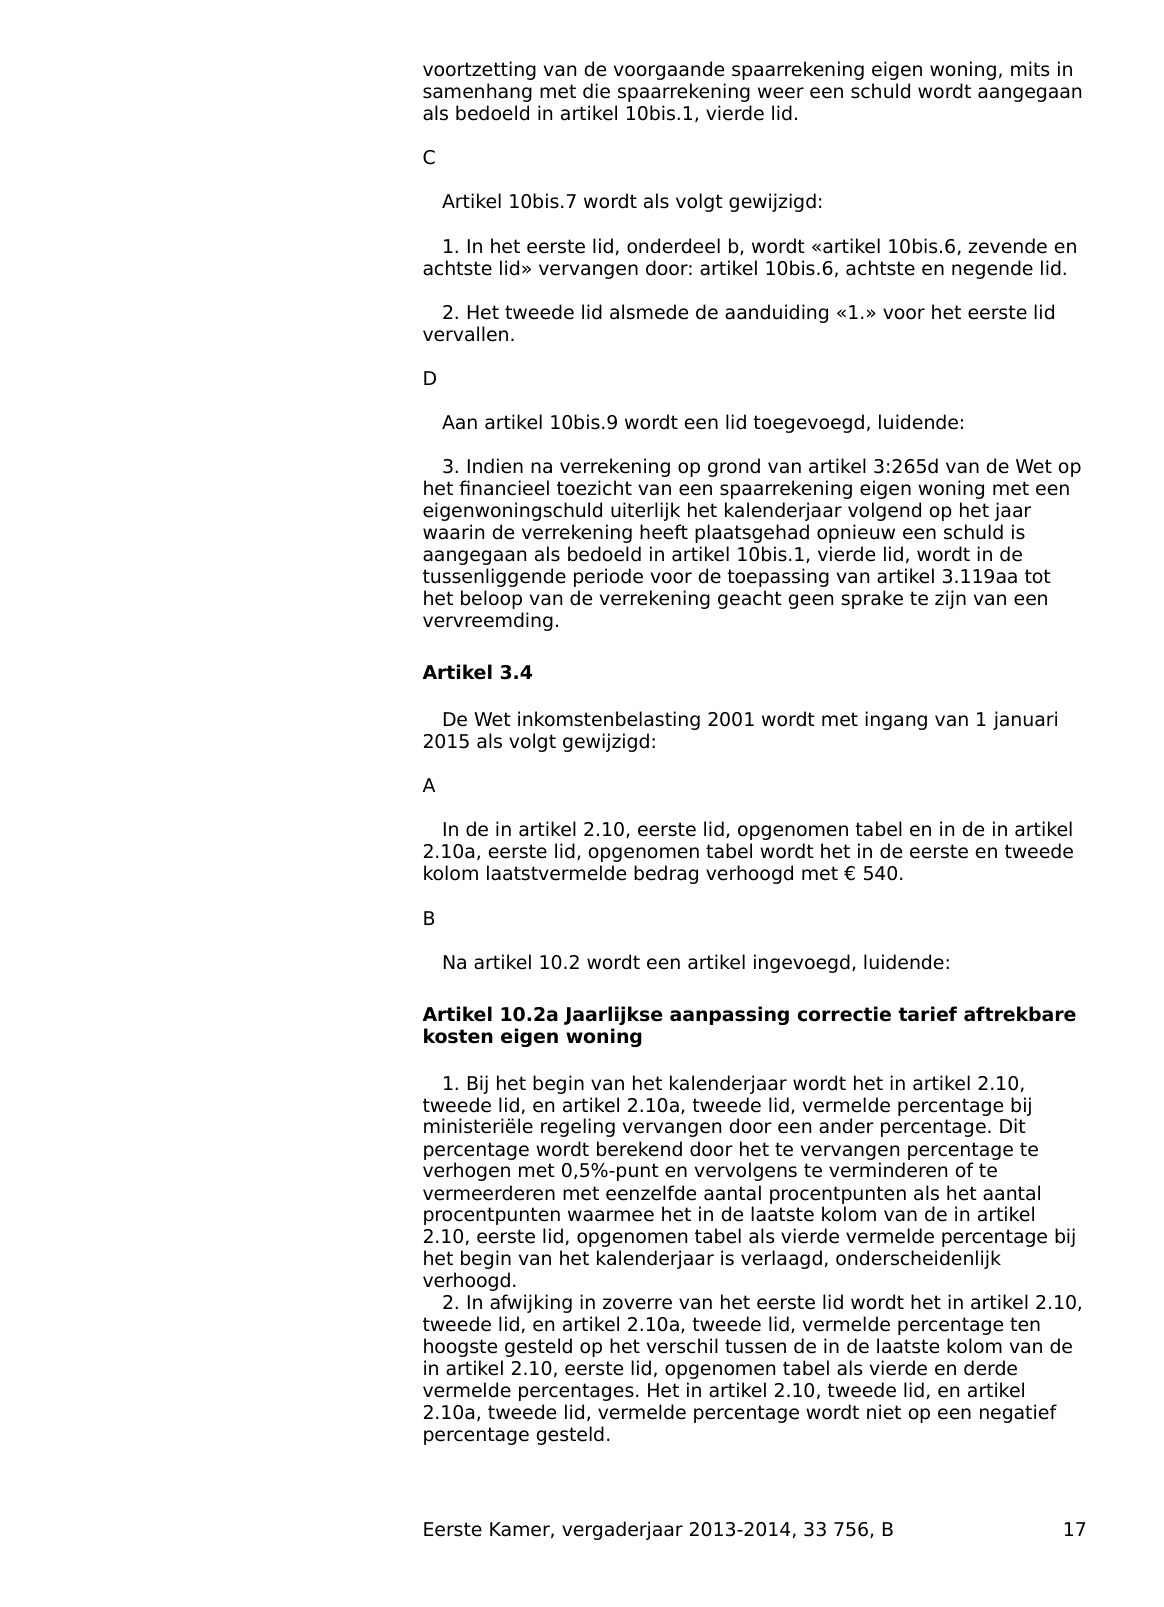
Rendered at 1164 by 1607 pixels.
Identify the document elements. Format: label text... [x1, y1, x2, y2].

text 1. Bij het begin van het kalenderjaar wordt het in artikel 2.10, tweede lid, en artikel 2.10a, tweede lid, vermelde percentage bij ministeriële regeling vervangen door een ander percentage. Dit percentage wordt berekend door het te vervangen percentage te verhogen met 0,5%-punt en vervolgens te verminderen of te vermeerderen met eenzelfde aantal procentpunten als het aantal procentpunten waarmee het in de laatste kolom van de in artikel 2.10, eerste lid, opgenomen tabel als vierde vermelde percentage bij het begin van het kalenderjaar is verlaagd, onderscheidenlijk verhoogd. [422, 1072, 1087, 1292]
text Aan artikel 10bis.9 wordt een lid toegevoegd, luidende: [422, 412, 1087, 434]
text B [422, 907, 1087, 929]
text voortzetting van de voorgaande spaarrekening eigen woning, mits in samenhang met die spaarrekening weer een schuld wordt aangegaan als bedoeld in artikel 10bis.1, vierde lid. [422, 59, 1087, 125]
text Na artikel 10.2 wordt een artikel ingevoegd, luidende: [422, 952, 1087, 973]
text De Wet inkomstenbelasting 2001 wordt met ingang van 1 januari 2015 als volgt gewijzigd: [422, 709, 1087, 753]
text 2. In afwijking in zoverre van het eerste lid wordt het in artikel 2.10, tweede lid, en artikel 2.10a, tweede lid, vermelde percentage ten hoogste gesteld op het verschil tussen de in de laatste kolom van de in artikel 2.10, eerste lid, opgenomen tabel als vierde en derde vermelde percentages. Het in artikel 2.10, tweede lid, en artikel 2.10a, tweede lid, vermelde percentage wordt niet op een negatief percentage gesteld. [422, 1292, 1087, 1446]
text 1. In het eerste lid, onderdeel b, wordt «artikel 10bis.6, zevende en achtste lid» vervangen door: artikel 10bis.6, achtste en negende lid. [422, 236, 1087, 279]
text D [422, 368, 1087, 390]
subtitle Artikel 10.2a Jaarlijkse aanpassing correctie tarief aftrekbare kosten eigen woning [422, 1003, 1087, 1047]
subtitle Artikel 3.4 [422, 662, 1087, 684]
text C [422, 147, 1087, 169]
text 2. Het tweede lid alsmede de aanduiding «1.» voor het eerste lid vervallen. [422, 302, 1087, 346]
text 3. Indien na verrekening op grond van artikel 3:265d van de Wet op het financieel toezicht van een spaarrekening eigen woning met een eigenwoningschuld uiterlijk het kalenderjaar volgend op het jaar waarin de verrekening heeft plaatsgehad opnieuw een schuld is aangegaan als bedoeld in artikel 10bis.1, vierde lid, wordt in de tussenliggende periode voor de toepassing van artikel 3.119aa tot het beloop van de verrekening geacht geen sprake te zijn van een vervreemding. [422, 456, 1087, 632]
text Artikel 10bis.7 wordt als volgt gewijzigd: [422, 191, 1087, 213]
text A [422, 775, 1087, 797]
text In de in artikel 2.10, eerste lid, opgenomen tabel en in de in artikel 2.10a, eerste lid, opgenomen tabel wordt het in de eerste en tweede kolom laatstvermelde bedrag verhoogd met € 540. [422, 819, 1087, 885]
